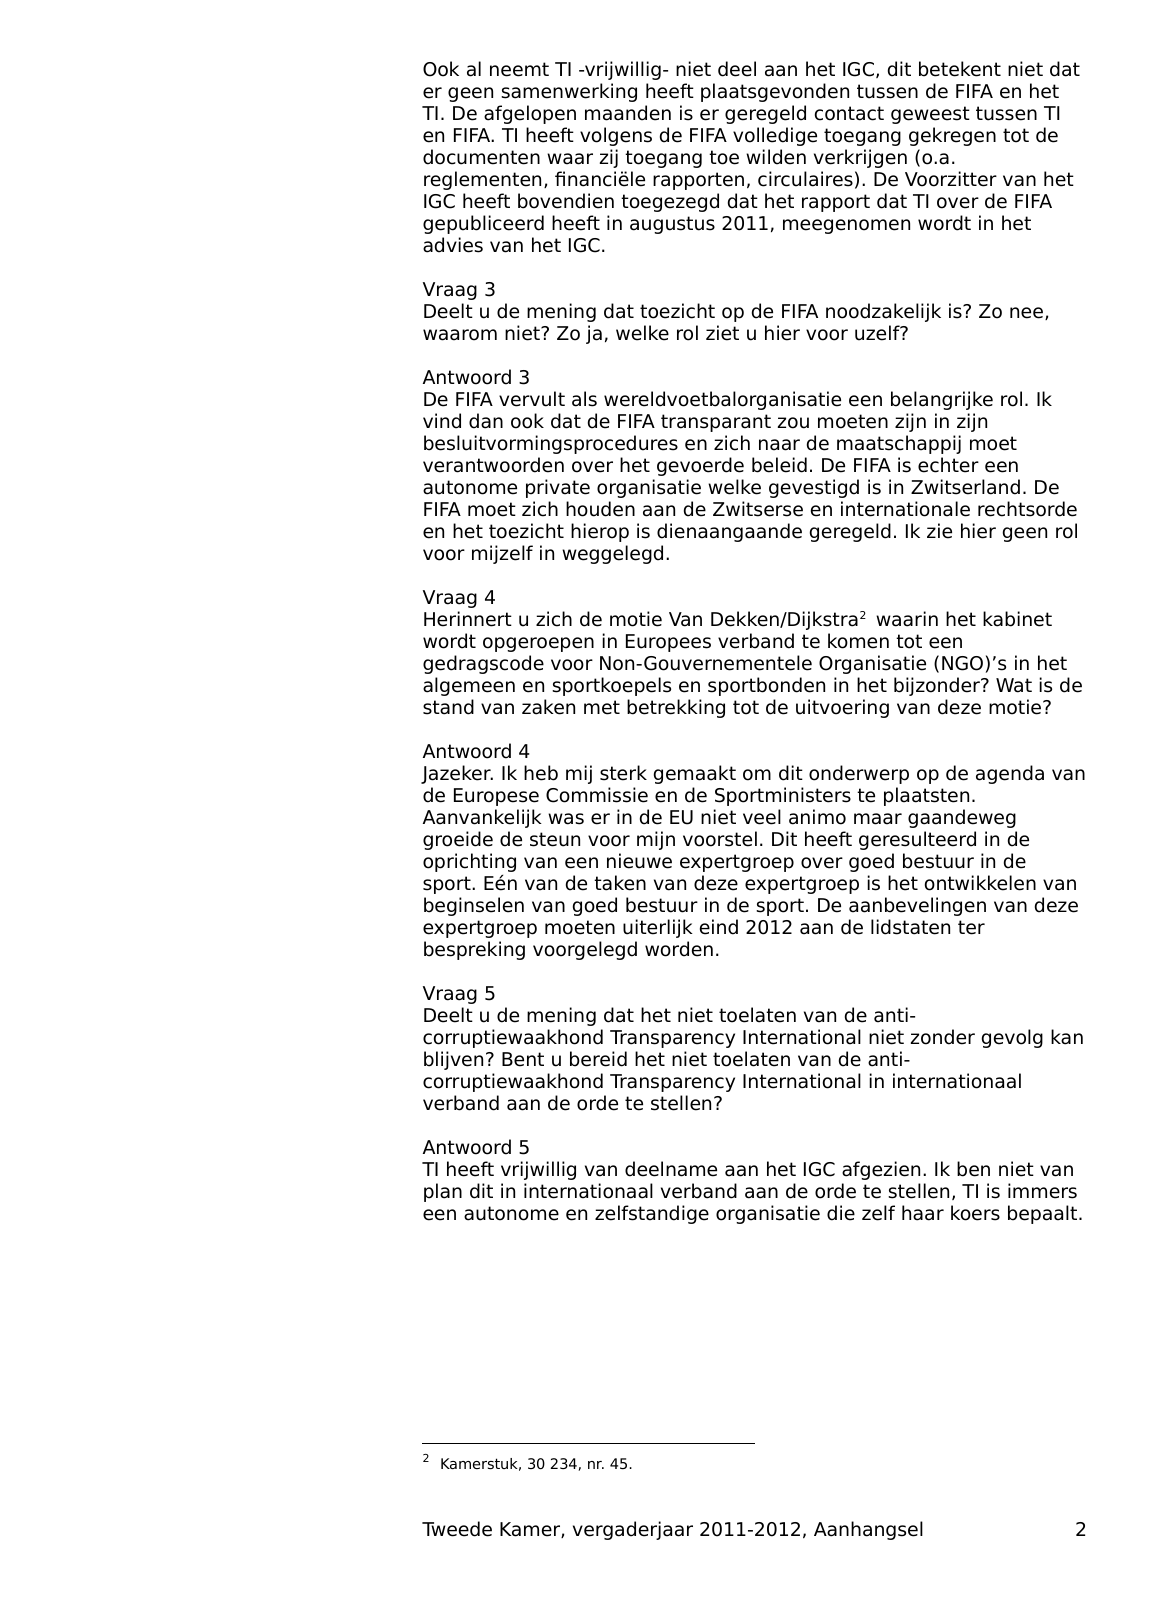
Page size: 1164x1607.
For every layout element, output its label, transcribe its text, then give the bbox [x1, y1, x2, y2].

text Vraag 5 [422, 983, 1087, 1005]
text Herinnert u zich de motie Van Dekken/Dijkstra waarin het kabinet wordt opgeroepen in Europees verband te komen tot een gedragscode voor Non-Gouvernementele Organisatie (NGO)’s in het algemeen en sportkoepels en sportbonden in het bijzonder? Wat is de stand van zaken met betrekking tot de uitvoering van deze motie? [422, 609, 1087, 719]
text TI heeft vrijwillig van deelname aan het IGC afgezien. Ik ben niet van plan dit in internationaal verband aan de orde te stellen, TI is immers een autonome en zelfstandige organisatie die zelf haar koers bepaalt. [422, 1159, 1087, 1225]
text Deelt u de mening dat toezicht op de FIFA noodzakelijk is? Zo nee, waarom niet? Zo ja, welke rol ziet u hier voor uzelf? [422, 301, 1087, 345]
text Ook al neemt TI -vrijwillig- niet deel aan het IGC, dit betekent niet dat er geen samenwerking heeft plaatsgevonden tussen de FIFA en het TI. De afgelopen maanden is er geregeld contact geweest tussen TI en FIFA. TI heeft volgens de FIFA volledige toegang gekregen tot de documenten waar zij toegang toe wilden verkrijgen (o.a. reglementen, financiële rapporten, circulaires). De Voorzitter van het IGC heeft bovendien toegezegd dat het rapport dat TI over de FIFA gepubliceerd heeft in augustus 2011, meegenomen wordt in het advies van het IGC. [422, 59, 1087, 257]
text Antwoord 4 [422, 741, 1087, 763]
text Antwoord 3 [422, 367, 1087, 389]
text Vraag 3 [422, 279, 1087, 301]
text Kamerstuk, 30 234, nr. 45. [422, 1452, 1087, 1474]
text De FIFA vervult als wereldvoetbalorganisatie een belangrijke rol. Ik vind dan ook dat de FIFA transparant zou moeten zijn in zijn besluitvormingsprocedures en zich naar de maatschappij moet verantwoorden over het gevoerde beleid. De FIFA is echter een autonome private organisatie welke gevestigd is in Zwitserland. De FIFA moet zich houden aan de Zwitserse en internationale rechtsorde en het toezicht hierop is dienaangaande geregeld. Ik zie hier geen rol voor mijzelf in weggelegd. [422, 389, 1087, 565]
text Vraag 4 [422, 587, 1087, 609]
text Jazeker. Ik heb mij sterk gemaakt om dit onderwerp op de agenda van de Europese Commissie en de Sportministers te plaatsten. Aanvankelijk was er in de EU niet veel animo maar gaandeweg groeide de steun voor mijn voorstel. Dit heeft geresulteerd in de oprichting van een nieuwe expertgroep over goed bestuur in de sport. Eén van de taken van deze expertgroep is het ontwikkelen van beginselen van goed bestuur in de sport. De aanbevelingen van deze expertgroep moeten uiterlijk eind 2012 aan de lidstaten ter bespreking voorgelegd worden. [422, 763, 1087, 961]
text Antwoord 5 [422, 1137, 1087, 1159]
text Deelt u de mening dat het niet toelaten van de anti-corruptiewaakhond Transparency International niet zonder gevolg kan blijven? Bent u bereid het niet toelaten van de anti-corruptiewaakhond Transparency International in internationaal verband aan de orde te stellen? [422, 1005, 1087, 1115]
